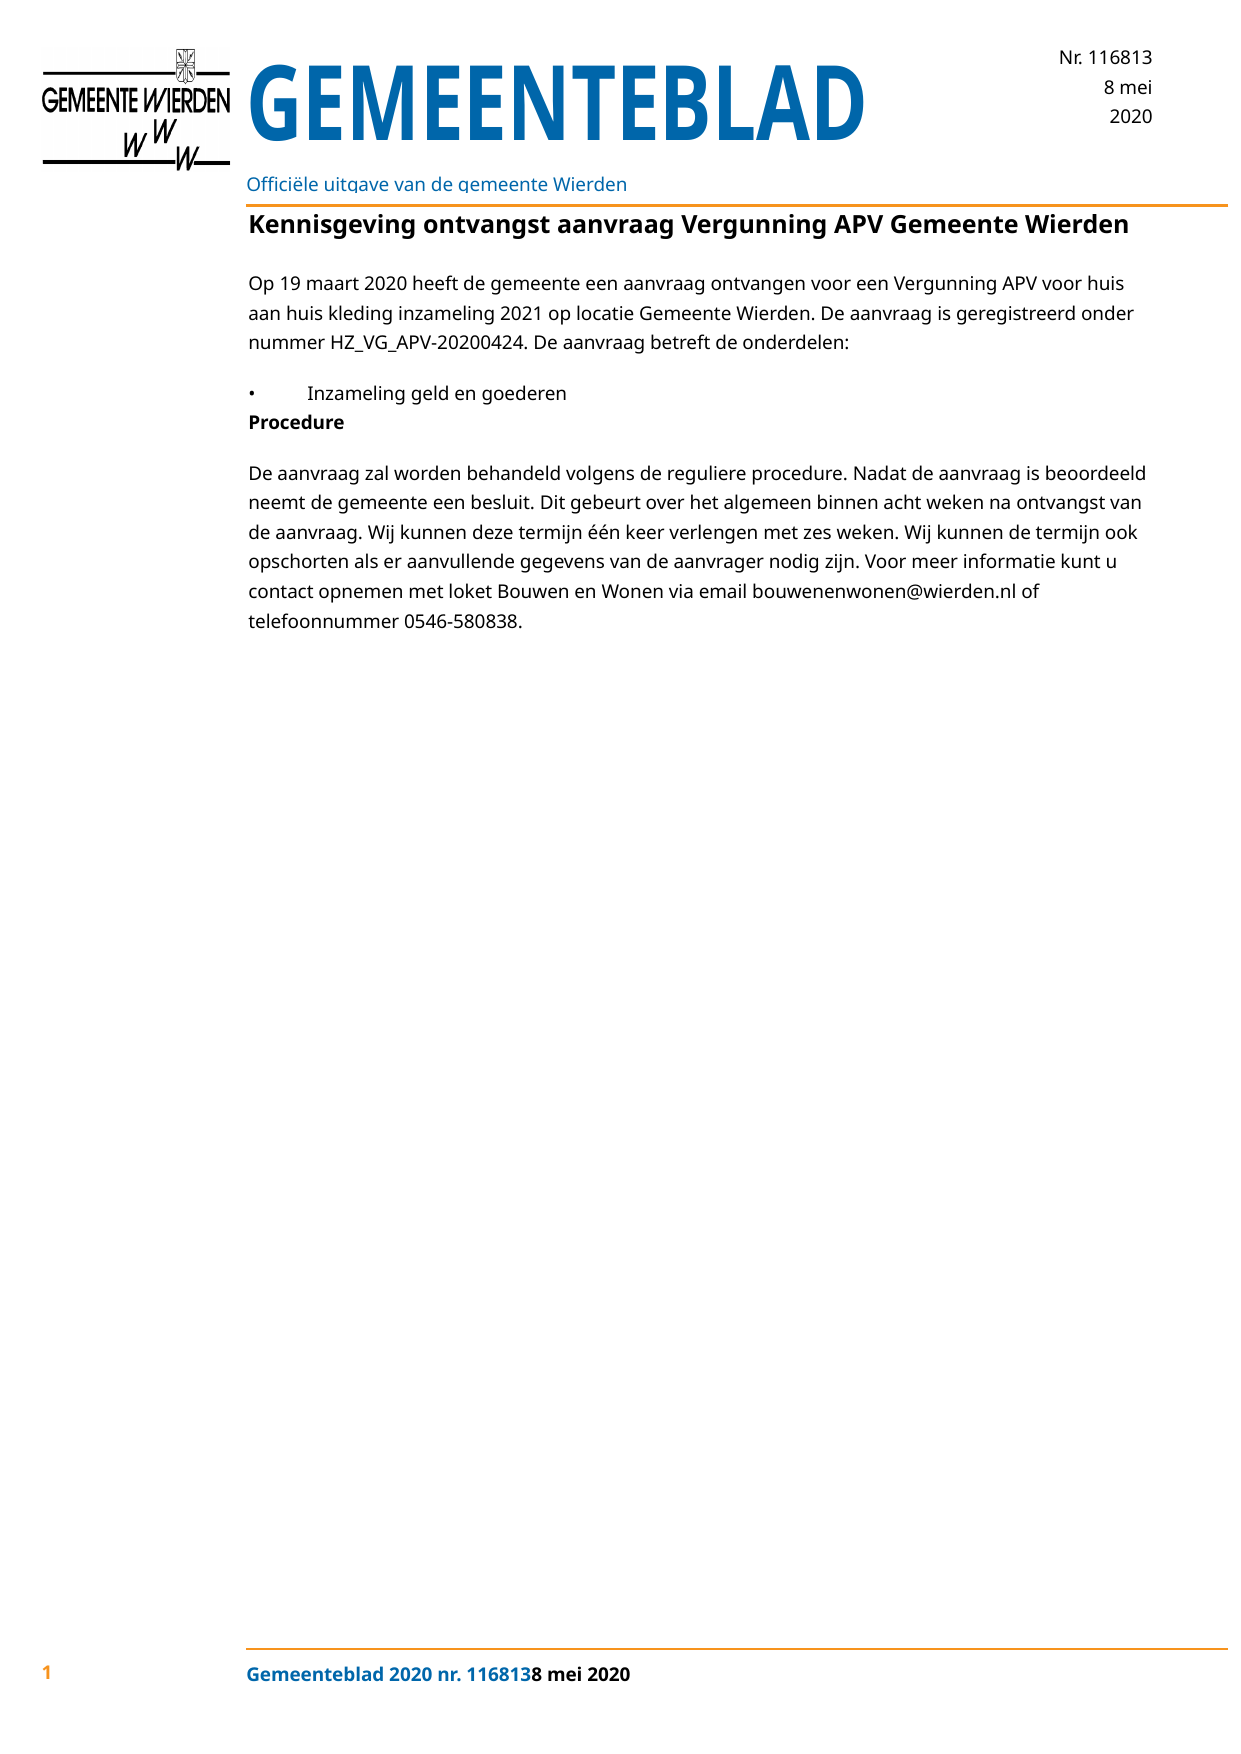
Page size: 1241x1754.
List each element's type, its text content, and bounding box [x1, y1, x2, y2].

text De aanvraag zal worden behandeld volgens de reguliere procedure. Nadat de aanvraag is beoordeeld neemt de gemeente een besluit. Dit gebeurt over het algemeen binnen acht weken na ontvangst van de aanvraag. Wij kunnen deze termijn één keer verlengen met zes weken. Wij kunnen de termijn ook opschorten als er aanvullende gegevens van de aanvrager nodig zijn. Voor meer informatie kunt u contact opnemen met loket Bouwen en Wonen via email bouwenenwonen@wierden.nl of telefoonnummer 0546-580838. [248, 460, 1152, 633]
list Inzameling geld en goederen [248, 380, 1152, 406]
text Procedure [248, 409, 1152, 435]
text Kennisgeving ontvangst aanvraag Vergunning APV Gemeente Wierden [248, 207, 1152, 241]
text Op 19 maart 2020 heeft de gemeente een aanvraag ontvangen voor een Vergunning APV voor huis aan huis kleding inzameling 2021 op locatie Gemeente Wierden. De aanvraag is geregistreerd onder nummer HZ_VG_APV-20200424. De aanvraag betreft de onderdelen: [248, 270, 1152, 355]
picture [41, 47, 231, 172]
